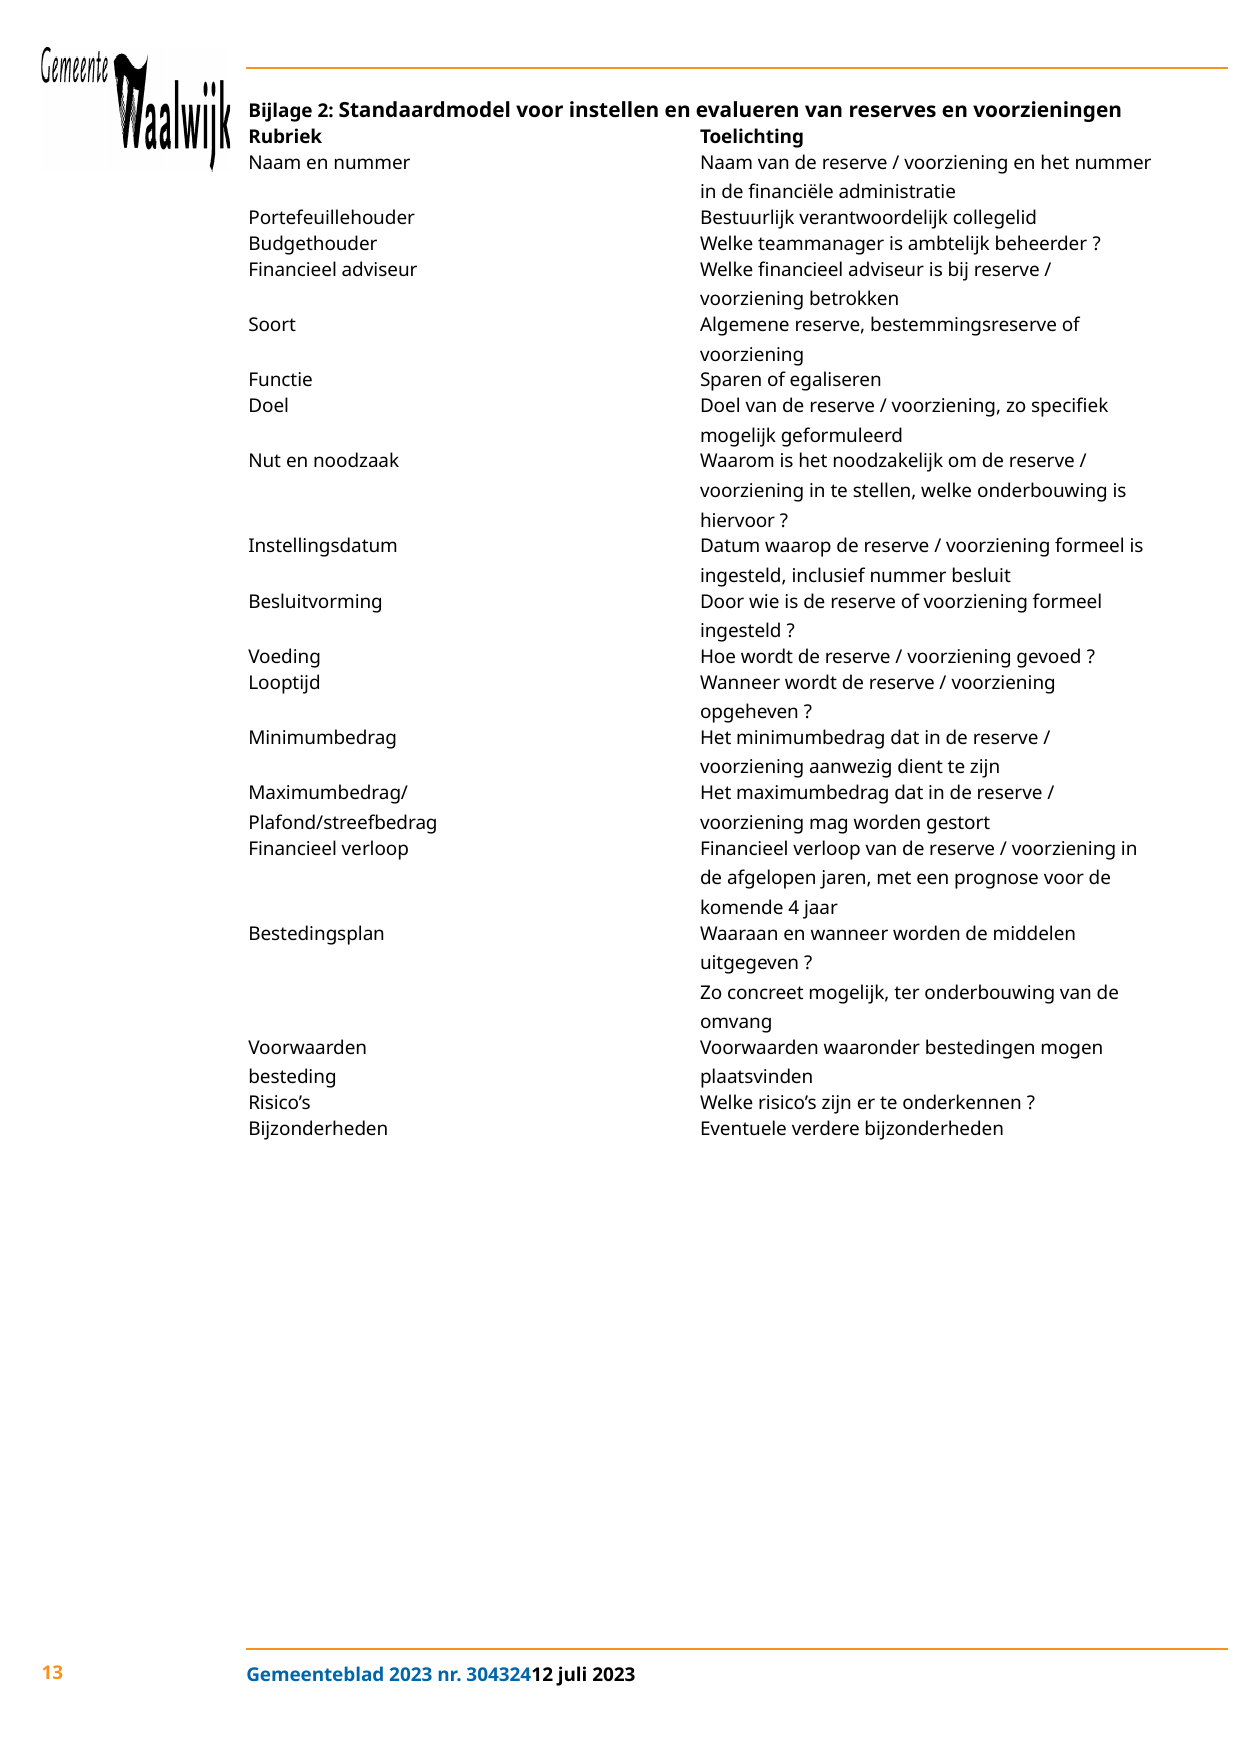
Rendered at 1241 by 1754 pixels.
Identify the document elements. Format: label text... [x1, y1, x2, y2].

table_cell Doel van de reserve / voorziening, zo specifiek mogelijk geformuleerd [700, 392, 1152, 448]
table_header Rubriek [248, 124, 700, 149]
table_cell Naam en nummer [248, 149, 700, 204]
table_cell Waarom is het noodzakelijk om de reserve / voorziening in te stellen, welke onderbouwing is hiervoor ? [700, 448, 1152, 532]
table_cell Welke financieel adviseur is bij reserve / voorziening betrokken [700, 256, 1152, 311]
table_cell Welke teammanager is ambtelijk beheerder ? [700, 230, 1152, 256]
table_cell Het minimumbedrag dat in de reserve / voorziening aanwezig dient te zijn [700, 724, 1152, 779]
picture [41, 47, 231, 172]
table_cell Besluitvorming [248, 588, 700, 643]
text Bijlage 2: Standaardmodel voor instellen en evalueren van reserves en voorzieningen [248, 95, 1152, 123]
table_cell Instellingsdatum [248, 533, 700, 588]
table_cell Risico’s [248, 1090, 700, 1115]
table_cell Sparen of egaliseren [700, 367, 1152, 392]
table_cell Eventuele verdere bijzonderheden [700, 1115, 1152, 1141]
table_cell Functie [248, 367, 700, 392]
table_cell Voorwaarden waaronder bestedingen mogen plaatsvinden [700, 1034, 1152, 1089]
table_cell Het maximumbedrag dat in de reserve / voorziening mag worden gestort [700, 780, 1152, 835]
table_cell Naam van de reserve / voorziening en het nummer in de financiële administratie [700, 149, 1152, 204]
table_cell Algemene reserve, bestemmingsreserve of voorziening [700, 311, 1152, 367]
table_cell Hoe wordt de reserve / voorziening gevoed ? [700, 643, 1152, 669]
table_cell Datum waarop de reserve / voorziening formeel is ingesteld, inclusief nummer besluit [700, 533, 1152, 588]
table_cell Maximumbedrag/ Plafond/streefbedrag [248, 780, 700, 835]
table_cell Voorwaarden besteding [248, 1034, 700, 1089]
table_cell Nut en noodzaak [248, 448, 700, 532]
table_cell Wanneer wordt de reserve / voorziening opgeheven ? [700, 669, 1152, 724]
table_cell Welke risico’s zijn er te onderkennen ? [700, 1090, 1152, 1115]
table_cell Portefeuillehouder [248, 205, 700, 230]
table_cell Voeding [248, 643, 700, 669]
table_cell Door wie is de reserve of voorziening formeel ingesteld ? [700, 588, 1152, 643]
table_cell Financieel adviseur [248, 256, 700, 311]
table_cell Soort [248, 311, 700, 367]
table_header Toelichting [700, 124, 1152, 149]
table_cell Bijzonderheden [248, 1115, 700, 1141]
table_cell Financieel verloop van de reserve / voorziening in de afgelopen jaren, met een prognose voor de komende 4 jaar [700, 835, 1152, 920]
table_cell Bestuurlijk verantwoordelijk collegelid [700, 205, 1152, 230]
table_cell Looptijd [248, 669, 700, 724]
table_cell Doel [248, 392, 700, 448]
table_cell Minimumbedrag [248, 724, 700, 779]
table_cell Financieel verloop [248, 835, 700, 920]
table_cell Bestedingsplan [248, 920, 700, 1034]
table_cell Budgethouder [248, 230, 700, 256]
table_cell Waaraan en wanneer worden de middelen uitgegeven ? Zo concreet mogelijk, ter onderbouwing van de omvang [700, 920, 1152, 1034]
